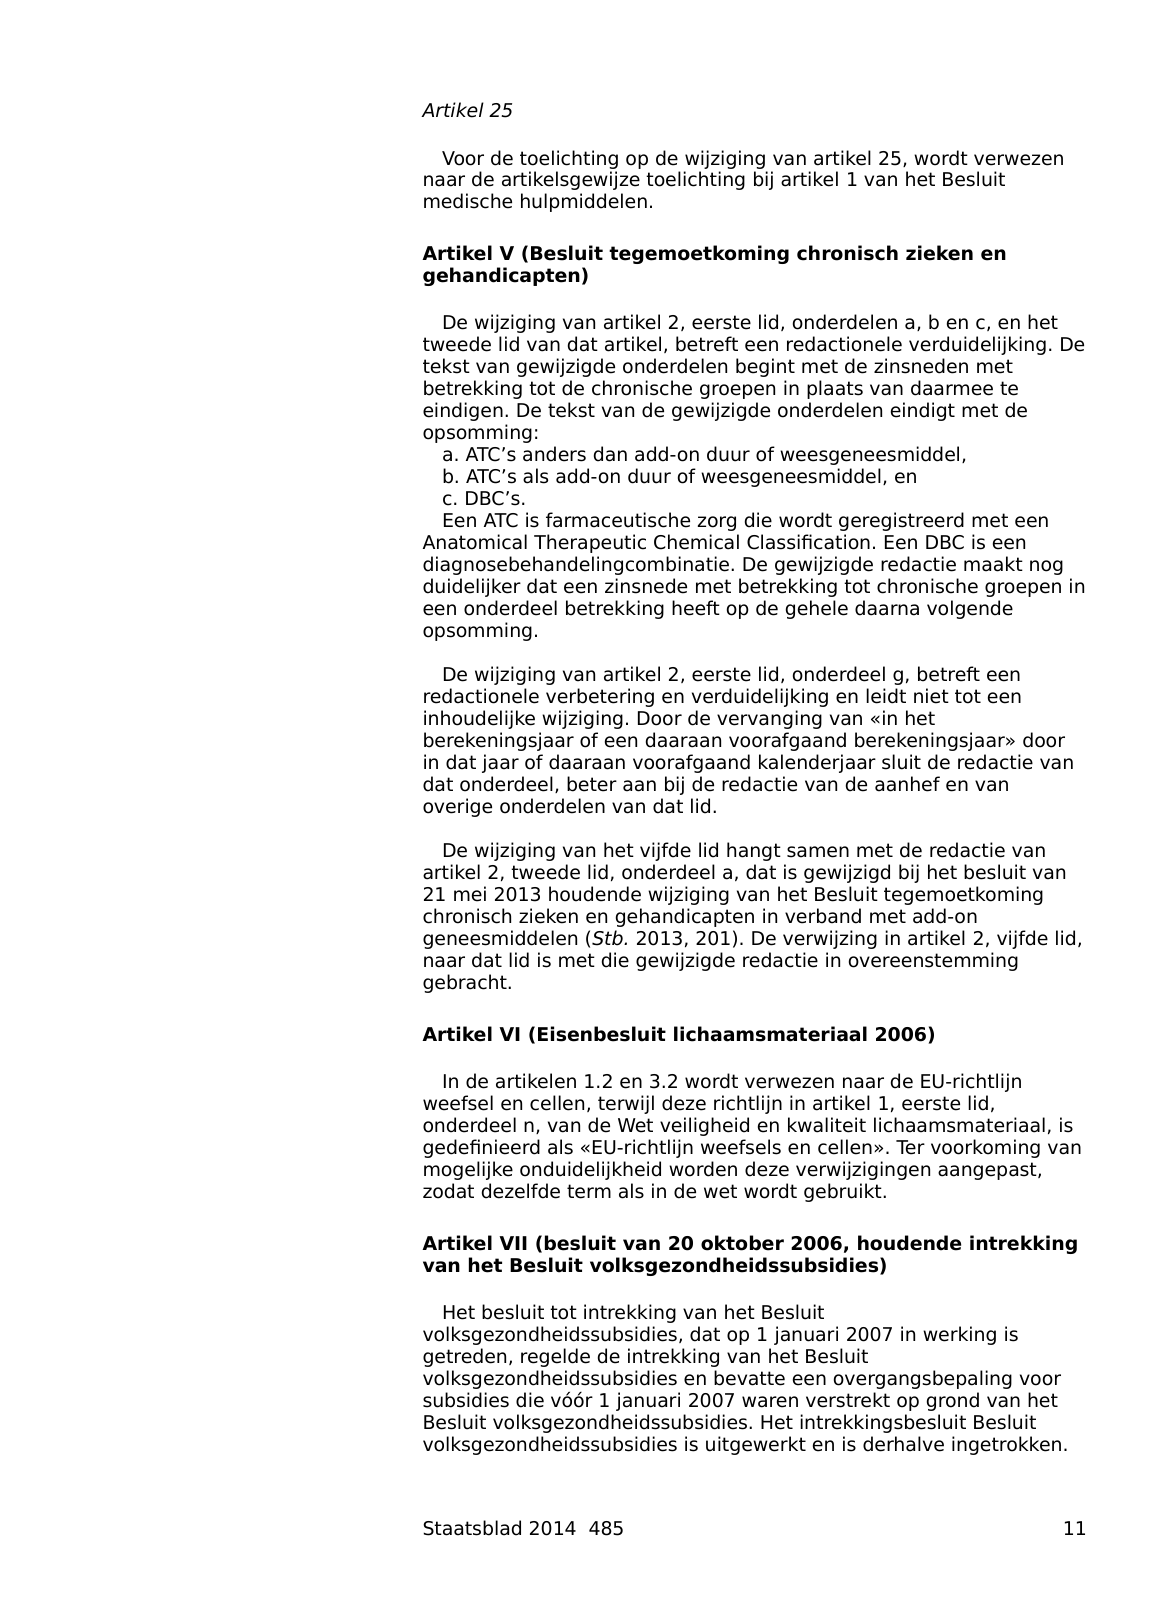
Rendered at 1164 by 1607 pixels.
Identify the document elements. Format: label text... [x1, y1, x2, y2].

text De wijziging van artikel 2, eerste lid, onderdeel g, betreft een redactionele verbetering en verduidelijking en leidt niet tot een inhoudelijke wijziging. Door de vervanging van «in het berekeningsjaar of een daaraan voorafgaand berekeningsjaar» door in dat jaar of daaraan voorafgaand kalenderjaar sluit de redactie van dat onderdeel, beter aan bij de redactie van de aanhef en van overige onderdelen van dat lid. [422, 664, 1087, 818]
text Een ATC is farmaceutische zorg die wordt geregistreerd met een Anatomical Therapeutic Chemical Classification. Een DBC is een diagnosebehandelingcombinatie. De gewijzigde redactie maakt nog duidelijker dat een zinsnede met betrekking tot chronische groepen in een onderdeel betrekking heeft op de gehele daarna volgende opsomming. [422, 510, 1087, 642]
text Voor de toelichting op de wijziging van artikel 25, wordt verwezen naar de artikelsgewijze toelichting bij artikel 1 van het Besluit medische hulpmiddelen. [422, 147, 1087, 213]
subtitle Artikel V (Besluit tegemoetkoming chronisch zieken en gehandicapten) [422, 243, 1087, 287]
text a. ATC’s anders dan add-on duur of weesgeneesmiddel, [422, 444, 1087, 466]
text De wijziging van artikel 2, eerste lid, onderdelen a, b en c, en het tweede lid van dat artikel, betreft een redactionele verduidelijking. De tekst van gewijzigde onderdelen begint met de zinsneden met betrekking tot de chronische groepen in plaats van daarmee te eindigen. De tekst van de gewijzigde onderdelen eindigt met de opsomming: [422, 312, 1087, 444]
text c. DBC’s. [422, 488, 1087, 510]
text De wijziging van het vijfde lid hangt samen met de redactie van artikel 2, tweede lid, onderdeel a, dat is gewijzigd bij het besluit van 21 mei 2013 houdende wijziging van het Besluit tegemoetkoming chronisch zieken en gehandicapten in verband met add-on geneesmiddelen (Stb. 2013, 201). De verwijzing in artikel 2, vijfde lid, naar dat lid is met die gewijzigde redactie in overeenstemming gebracht. [422, 840, 1087, 994]
subtitle Artikel VII (besluit van 20 oktober 2006, houdende intrekking van het Besluit volksgezondheidssubsidies) [422, 1233, 1087, 1277]
subtitle Artikel VI (Eisenbesluit lichaamsmateriaal 2006) [422, 1024, 1087, 1046]
subtitle Artikel 25 [422, 100, 1087, 122]
text Het besluit tot intrekking van het Besluit volksgezondheidssubsidies, dat op 1 januari 2007 in werking is getreden, regelde de intrekking van het Besluit volksgezondheidssubsidies en bevatte een overgangsbepaling voor subsidies die vóór 1 januari 2007 waren verstrekt op grond van het Besluit volksgezondheidssubsidies. Het intrekkingsbesluit Besluit volksgezondheidssubsidies is uitgewerkt en is derhalve ingetrokken. [422, 1302, 1087, 1456]
text b. ATC’s als add-on duur of weesgeneesmiddel, en [422, 466, 1087, 488]
text In de artikelen 1.2 en 3.2 wordt verwezen naar de EU-richtlijn weefsel en cellen, terwijl deze richtlijn in artikel 1, eerste lid, onderdeel n, van de Wet veiligheid en kwaliteit lichaamsmateriaal, is gedefinieerd als «EU-richtlijn weefsels en cellen». Ter voorkoming van mogelijke onduidelijkheid worden deze verwijzigingen aangepast, zodat dezelfde term als in de wet wordt gebruikt. [422, 1071, 1087, 1203]
